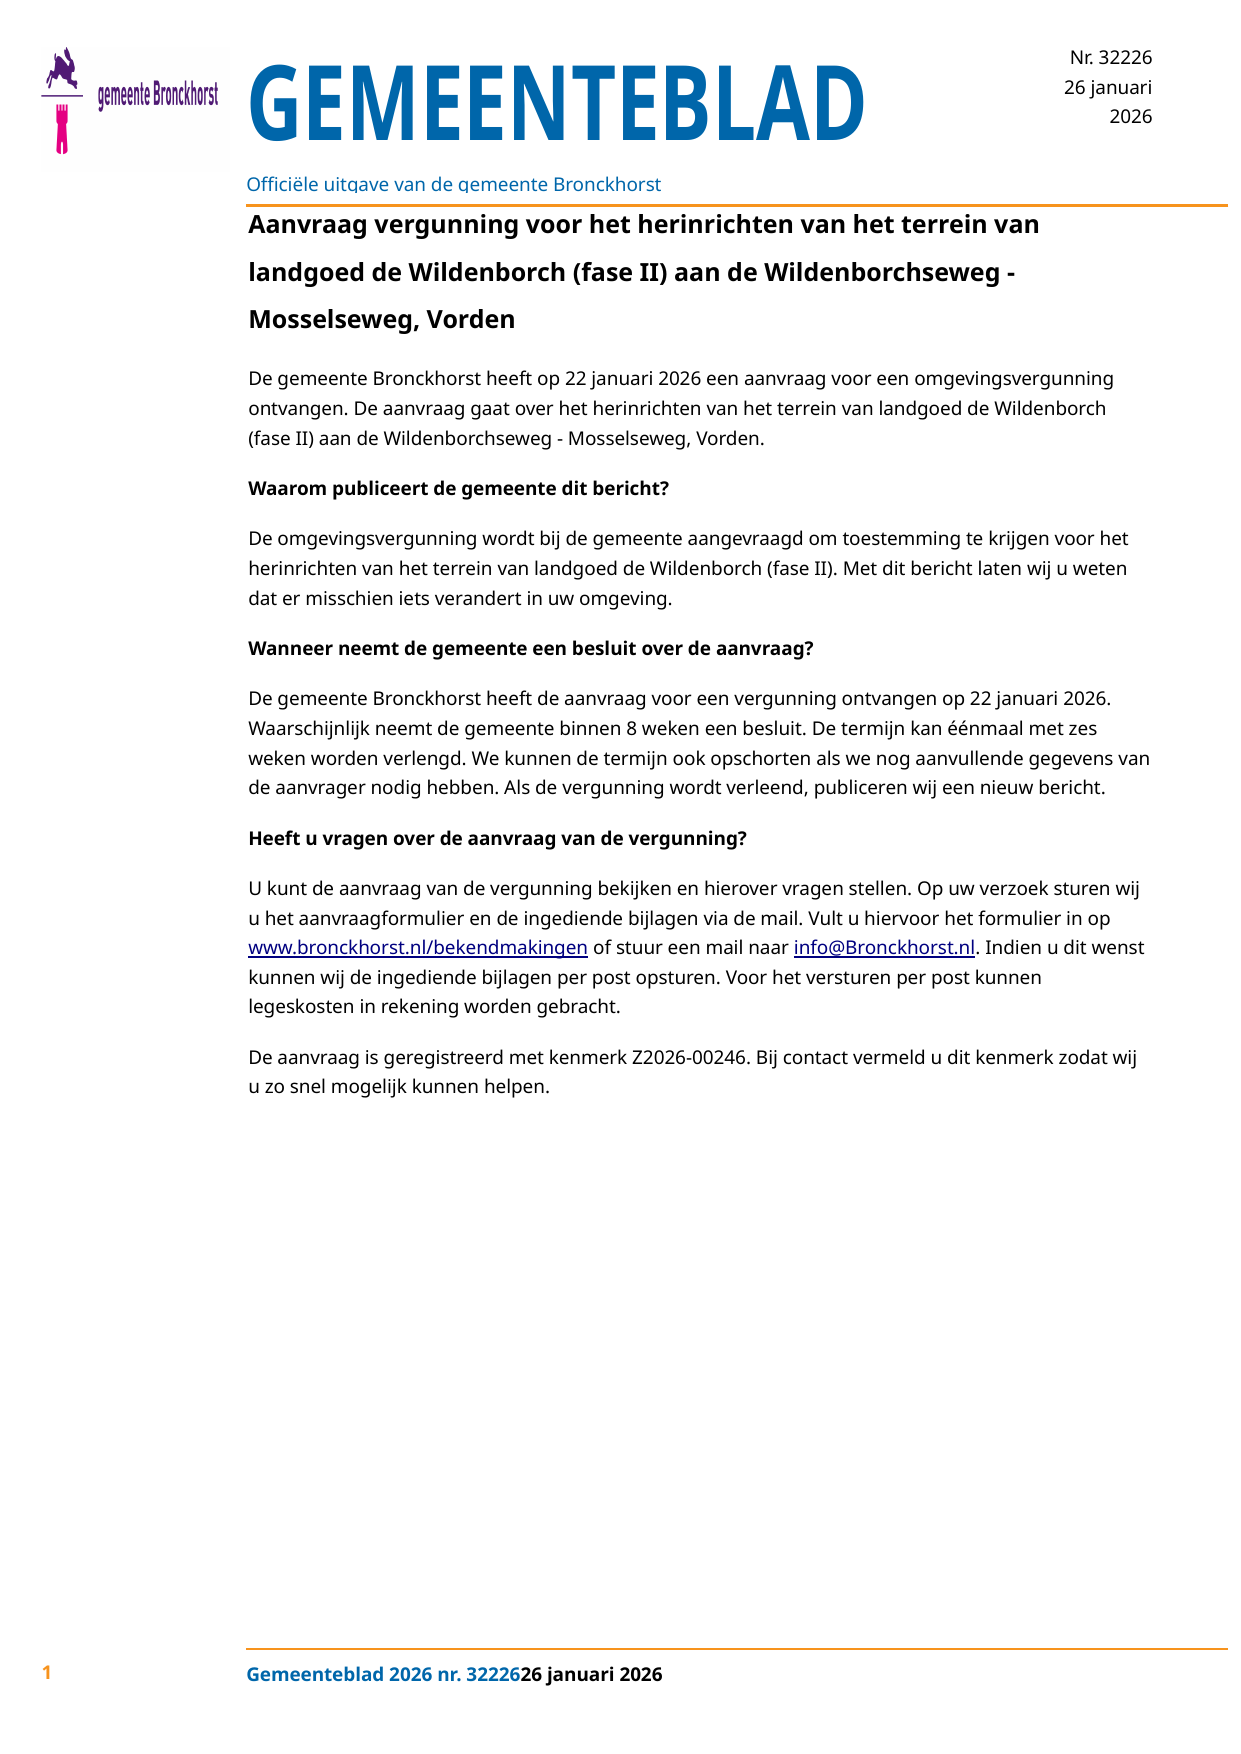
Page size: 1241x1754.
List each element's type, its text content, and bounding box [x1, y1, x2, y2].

picture [41, 47, 231, 172]
text De omgevingsvergunning wordt bij de gemeente aangevraagd om toestemming te krijgen voor het herinrichten van het terrein van landgoed de Wildenborch (fase II). Met dit bericht laten wij u weten dat er misschien iets verandert in uw omgeving. [248, 526, 1152, 610]
text U kunt de aanvraag van de vergunning bekijken en hierover vragen stellen. Op uw verzoek sturen wij u het aanvraagformulier en de ingediende bijlagen via de mail. Vult u hiervoor het formulier in op www.bronckhorst.nl/bekendmakingen of stuur een mail naar info@Bronckhorst.nl. Indien u dit wenst kunnen wij de ingediende bijlagen per post opsturen. Voor het versturen per post kunnen legeskosten in rekening worden gebracht. [248, 875, 1152, 1019]
text Heeft u vragen over de aanvraag van de vergunning? [248, 825, 1152, 850]
text Waarom publiceert de gemeente dit bericht? [248, 475, 1152, 501]
text De gemeente Bronckhorst heeft de aanvraag voor een vergunning ontvangen op 22 januari 2026. Waarschijnlijk neemt de gemeente binnen 8 weken een besluit. De termijn kan éénmaal met zes weken worden verlengd. We kunnen de termijn ook opschorten als we nog aanvullende gegevens van de aanvrager nodig hebben. Als de vergunning wordt verleend, publiceren wij een nieuw bericht. [248, 686, 1152, 800]
text De gemeente Bronckhorst heeft op 22 januari 2026 een aanvraag voor een omgevingsvergunning ontvangen. De aanvraag gaat over het herinrichten van het terrein van landgoed de Wildenborch (fase II) aan de Wildenborchseweg - Mosselseweg, Vorden. [248, 366, 1152, 450]
text Wanneer neemt de gemeente een besluit over de aanvraag? [248, 635, 1152, 661]
text De aanvraag is geregistreerd met kenmerk Z2026-00246. Bij contact vermeld u dit kenmerk zodat wij u zo snel mogelijk kunnen helpen. [248, 1044, 1152, 1099]
text Aanvraag vergunning voor het herinrichten van het terrein van landgoed de Wildenborch (fase II) aan de Wildenborchseweg - Mosselseweg, Vorden [248, 207, 1152, 336]
